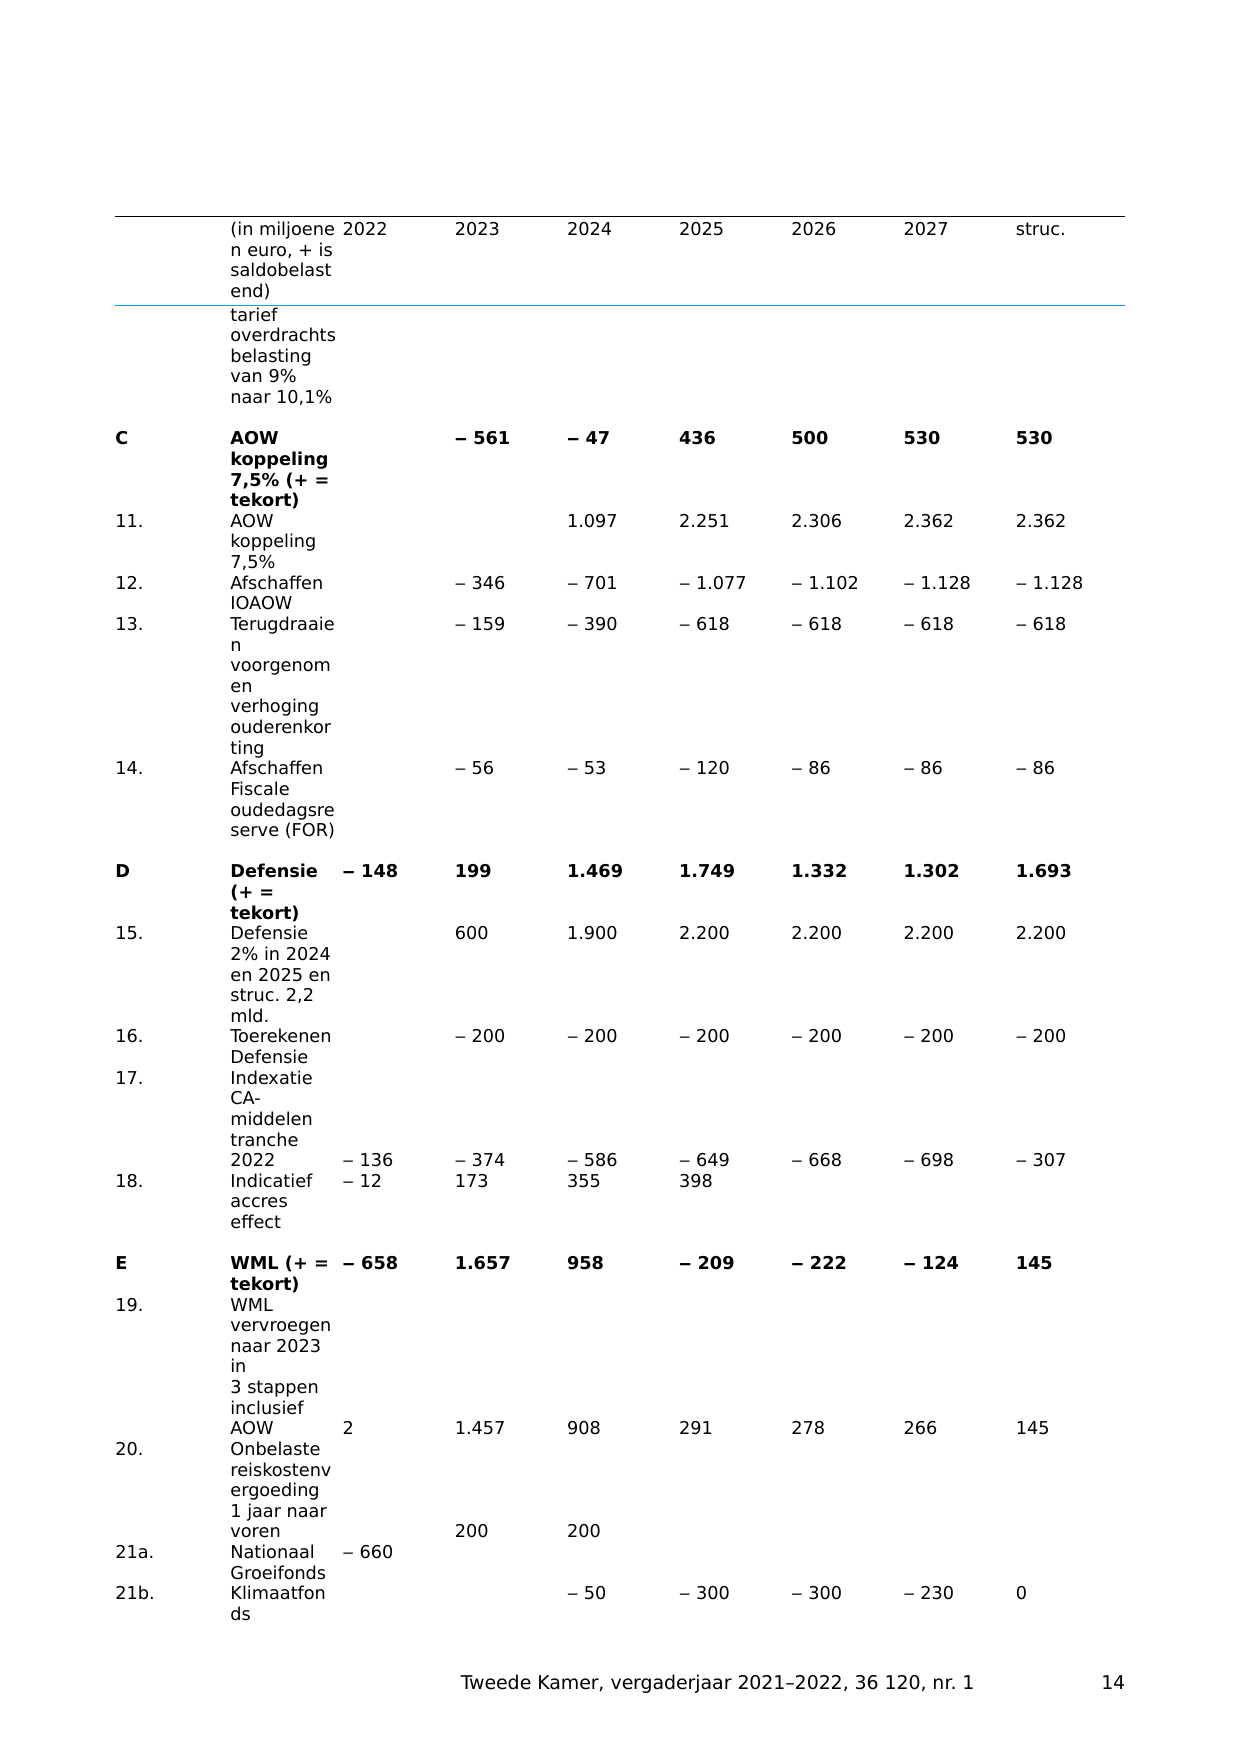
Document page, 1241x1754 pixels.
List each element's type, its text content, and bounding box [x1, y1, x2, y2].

table_cell [676, 1439, 788, 1542]
table_cell [452, 1583, 564, 1624]
table_cell [452, 306, 564, 408]
table_cell 958 [564, 1253, 676, 1294]
table_cell 17. [115, 1068, 227, 1171]
table_cell 11. [115, 511, 227, 573]
table_cell [676, 841, 788, 861]
table_header Tabel 7 1 [115, 191, 1125, 216]
table_cell [115, 841, 227, 861]
table_cell [340, 573, 452, 614]
table_cell [788, 1233, 900, 1253]
table_cell Toerekenen Defensie [227, 1026, 339, 1068]
table_cell [676, 1542, 788, 1583]
table_cell C [115, 428, 227, 511]
table_cell [115, 217, 227, 304]
table_cell ‒ 649 [676, 1068, 788, 1171]
table_cell 278 [788, 1295, 900, 1439]
table_cell AOW koppeling 7,5% (+ = tekort) [227, 428, 339, 511]
table_cell 2.200 [900, 923, 1013, 1026]
table_cell [788, 408, 900, 428]
table_cell 2 [340, 1295, 452, 1439]
table_cell 145 [1013, 1295, 1125, 1439]
table_cell 2.251 [676, 511, 788, 573]
table_cell Onbelaste reiskostenvergoeding 1 jaar naar voren [227, 1439, 339, 1542]
table_cell ‒ 53 [564, 758, 676, 841]
table_cell ‒ 56 [452, 758, 564, 841]
table_cell 15. [115, 923, 227, 1026]
table_cell [900, 1171, 1013, 1233]
table_cell 1.097 [564, 511, 676, 573]
table_cell [788, 306, 900, 408]
table_cell [788, 1171, 900, 1233]
table_cell ‒ 148 [340, 861, 452, 923]
table_cell [452, 841, 564, 861]
table_cell Defensie 2% in 2024 en 2025 en struc. 2,2 mld. [227, 923, 339, 1026]
table_cell [564, 408, 676, 428]
table_cell 530 [900, 428, 1013, 511]
table_cell 908 [564, 1295, 676, 1439]
table_cell 20. [115, 1439, 227, 1542]
table_cell [452, 511, 564, 573]
table_cell [676, 306, 788, 408]
table_cell ‒ 200 [452, 1026, 564, 1068]
table_cell [788, 1542, 900, 1583]
table_cell [115, 306, 227, 408]
table_cell 2024 [564, 217, 676, 304]
table_cell [1013, 1171, 1125, 1233]
table_cell [340, 408, 452, 428]
table_cell ‒ 561 [452, 428, 564, 511]
table_cell ‒ 658 [340, 1253, 452, 1294]
table_cell 145 [1013, 1253, 1125, 1294]
table_cell 13. [115, 614, 227, 758]
table_cell [340, 841, 452, 861]
table_cell ‒ 86 [1013, 758, 1125, 841]
table_cell 19. [115, 1295, 227, 1439]
table_cell [340, 428, 452, 511]
table_cell AOW koppeling 7,5% [227, 511, 339, 573]
table_cell Indicatief accres effect [227, 1171, 339, 1233]
table_cell tarief overdrachtsbelasting van 9% naar 10,1% [227, 306, 339, 408]
table_cell ‒ 86 [788, 758, 900, 841]
table_cell (in miljoenen euro, + is saldobelastend) [227, 217, 339, 304]
table_cell ‒ 124 [900, 1253, 1013, 1294]
table_cell Indexatie CA-middelen tranche 2022 [227, 1068, 339, 1171]
table_cell [900, 1233, 1013, 1253]
table_cell 600 [452, 923, 564, 1026]
table_cell 2.362 [900, 511, 1013, 573]
table_cell [676, 408, 788, 428]
table_cell [900, 1542, 1013, 1583]
table_cell 2025 [676, 217, 788, 304]
table_cell 1.749 [676, 861, 788, 923]
table_cell 355 [564, 1171, 676, 1233]
table_cell ‒ 618 [900, 614, 1013, 758]
table_cell 200 [452, 1439, 564, 1542]
table_cell ‒ 618 [788, 614, 900, 758]
table_cell [1013, 841, 1125, 861]
table_cell [227, 1233, 339, 1253]
table_cell ‒ 47 [564, 428, 676, 511]
table_cell ‒ 159 [452, 614, 564, 758]
table_cell [340, 1439, 452, 1542]
table_cell Afschaffen IOAOW [227, 573, 339, 614]
table_cell [452, 408, 564, 428]
table_cell [340, 758, 452, 841]
table_cell 291 [676, 1295, 788, 1439]
table_cell Defensie (+ = tekort) [227, 861, 339, 923]
table_cell 2.362 [1013, 511, 1125, 573]
table_cell ‒ 618 [676, 614, 788, 758]
table_cell WML (+ = tekort) [227, 1253, 339, 1294]
table_cell ‒ 390 [564, 614, 676, 758]
table_cell 266 [900, 1295, 1013, 1439]
table_cell ‒ 200 [564, 1026, 676, 1068]
table_cell ‒ 618 [1013, 614, 1125, 758]
table_cell [340, 1583, 452, 1624]
table_cell 16. [115, 1026, 227, 1068]
table_cell [340, 511, 452, 573]
table_cell ‒ 222 [788, 1253, 900, 1294]
table_cell ‒ 120 [676, 758, 788, 841]
table_cell 0 [1013, 1583, 1125, 1624]
table_cell ‒ 660 [340, 1542, 452, 1583]
table_cell ‒ 230 [900, 1583, 1013, 1624]
table_cell D [115, 861, 227, 923]
table_cell [564, 1233, 676, 1253]
table_cell ‒ 1.128 [1013, 573, 1125, 614]
table_cell [227, 841, 339, 861]
table_cell [340, 1233, 452, 1253]
table_cell ‒ 200 [788, 1026, 900, 1068]
table_cell 2026 [788, 217, 900, 304]
table_cell [340, 923, 452, 1026]
table_cell Klimaatfonds [227, 1583, 339, 1624]
table_cell 530 [1013, 428, 1125, 511]
table_cell [1013, 1439, 1125, 1542]
table_cell WML vervroegen naar 2023 in 3 stappen inclusief AOW [227, 1295, 339, 1439]
table_cell 21a. [115, 1542, 227, 1583]
table_cell struc. [1013, 217, 1125, 304]
table_cell Terugdraaien voorgenomen verhoging ouderenkorting [227, 614, 339, 758]
table_cell [1013, 306, 1125, 408]
table_cell 21b. [115, 1583, 227, 1624]
table_cell [900, 1439, 1013, 1542]
table_cell 14. [115, 758, 227, 841]
table_cell 2.306 [788, 511, 900, 573]
table_cell ‒ 1.128 [900, 573, 1013, 614]
table_cell [115, 1233, 227, 1253]
table_cell 199 [452, 861, 564, 923]
table_cell 500 [788, 428, 900, 511]
table_cell 1.469 [564, 861, 676, 923]
table_cell ‒ 136 [340, 1068, 452, 1171]
table_cell ‒ 346 [452, 573, 564, 614]
table_cell 12. [115, 573, 227, 614]
table_cell ‒ 300 [788, 1583, 900, 1624]
table_cell Nationaal Groeifonds [227, 1542, 339, 1583]
table_cell E [115, 1253, 227, 1294]
table_cell 18. [115, 1171, 227, 1233]
table_cell [900, 408, 1013, 428]
table_cell 2027 [900, 217, 1013, 304]
table_cell 436 [676, 428, 788, 511]
table_cell Afschaffen Fiscale oudedagsreserve (FOR) [227, 758, 339, 841]
table_cell ‒ 586 [564, 1068, 676, 1171]
table_cell ‒ 668 [788, 1068, 900, 1171]
table_cell [452, 1542, 564, 1583]
table_cell [564, 306, 676, 408]
table_cell ‒ 300 [676, 1583, 788, 1624]
table_cell [115, 408, 227, 428]
table_cell 398 [676, 1171, 788, 1233]
table_cell ‒ 701 [564, 573, 676, 614]
table_cell [788, 1439, 900, 1542]
table_cell 1.332 [788, 861, 900, 923]
table_cell 1.900 [564, 923, 676, 1026]
table_cell [564, 841, 676, 861]
table_cell [340, 1026, 452, 1068]
table_cell 2.200 [788, 923, 900, 1026]
table_cell 1.693 [1013, 861, 1125, 923]
table_cell [676, 1233, 788, 1253]
table_cell ‒ 200 [676, 1026, 788, 1068]
table_cell ‒ 50 [564, 1583, 676, 1624]
table_cell 2.200 [1013, 923, 1125, 1026]
table_cell 2.200 [676, 923, 788, 1026]
table_cell ‒ 200 [1013, 1026, 1125, 1068]
table_cell ‒ 12 [340, 1171, 452, 1233]
table_cell ‒ 1.077 [676, 573, 788, 614]
table_cell 173 [452, 1171, 564, 1233]
table_cell ‒ 200 [900, 1026, 1013, 1068]
table_cell ‒ 1.102 [788, 573, 900, 614]
table_cell [227, 408, 339, 428]
table_cell [564, 1542, 676, 1583]
table_cell ‒ 86 [900, 758, 1013, 841]
table_cell 1.657 [452, 1253, 564, 1294]
table_cell [1013, 408, 1125, 428]
table_cell ‒ 307 [1013, 1068, 1125, 1171]
table_cell 1.302 [900, 861, 1013, 923]
table_cell ‒ 209 [676, 1253, 788, 1294]
table_cell 2023 [452, 217, 564, 304]
table_cell [1013, 1233, 1125, 1253]
table_cell 2022 [340, 217, 452, 304]
table_cell [340, 306, 452, 408]
table_cell 1.457 [452, 1295, 564, 1439]
table_cell [452, 1233, 564, 1253]
table_cell 200 [564, 1439, 676, 1542]
table_cell [340, 614, 452, 758]
table_cell ‒ 698 [900, 1068, 1013, 1171]
table_cell [900, 841, 1013, 861]
table_cell [900, 306, 1013, 408]
table_cell ‒ 374 [452, 1068, 564, 1171]
table_cell [1013, 1542, 1125, 1583]
table_cell [788, 841, 900, 861]
